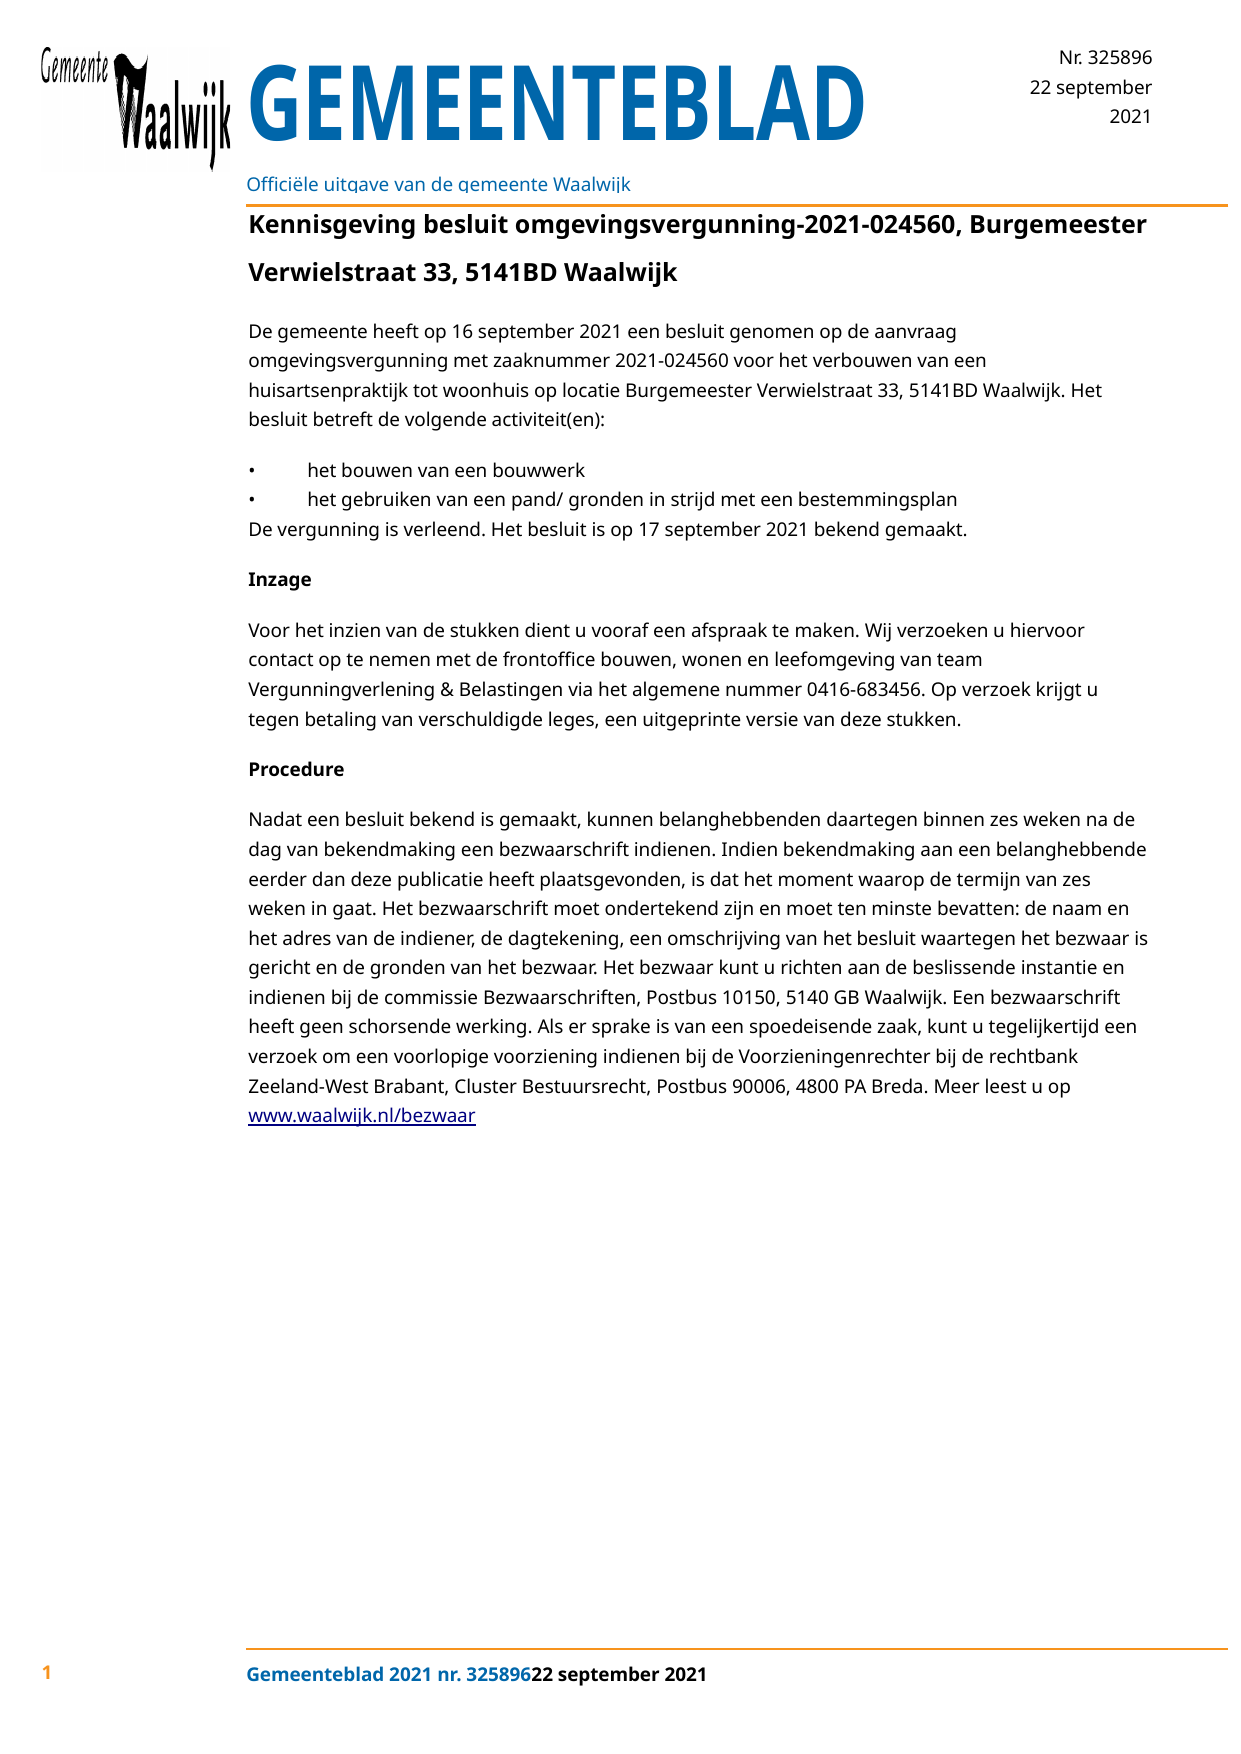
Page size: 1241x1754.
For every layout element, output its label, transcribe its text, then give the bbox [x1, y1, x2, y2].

picture [41, 47, 231, 172]
text Inzage [248, 567, 1152, 592]
text Voor het inzien van de stukken dient u vooraf een afspraak te maken. Wij verzoeken u hiervoor contact op te nemen met de frontoffice bouwen, wonen en leefomgeving van team Vergunningverlening & Belastingen via het algemene nummer 0416-683456. Op verzoek krijgt u tegen betaling van verschuldigde leges, een uitgeprinte versie van deze stukken. [248, 617, 1152, 732]
text De gemeente heeft op 16 september 2021 een besluit genomen op de aanvraag omgevingsvergunning met zaaknummer 2021-024560 voor het verbouwen van een huisartsenpraktijk tot woonhuis op locatie Burgemeester Verwielstraat 33, 5141BD Waalwijk. Het besluit betreft de volgende activiteit(en): [248, 318, 1152, 432]
text Nadat een besluit bekend is gemaakt, kunnen belanghebbenden daartegen binnen zes weken na de dag van bekendmaking een bezwaarschrift indienen. Indien bekendmaking aan een belanghebbende eerder dan deze publicatie heeft plaatsgevonden, is dat het moment waarop de termijn van zes weken in gaat. Het bezwaarschrift moet ondertekend zijn en moet ten minste bevatten: de naam en het adres van de indiener, de dagtekening, een omschrijving van het besluit waartegen het bezwaar is gericht en de gronden van het bezwaar. Het bezwaar kunt u richten aan de beslissende instantie en indienen bij de commissie Bezwaarschriften, Postbus 10150, 5140 GB Waalwijk. Een bezwaarschrift heeft geen schorsende werking. Als er sprake is van een spoedeisende zaak, kunt u tegelijkertijd een verzoek om een voorlopige voorziening indienen bij de Voorzieningenrechter bij de rechtbank Zeeland-West Brabant, Cluster Bestuursrecht, Postbus 90006, 4800 PA Breda. Meer leest u op www.waalwijk.nl/bezwaar [248, 807, 1152, 1128]
text Kennisgeving besluit omgevingsvergunning-2021-024560, Burgemeester Verwielstraat 33, 5141BD Waalwijk [248, 207, 1152, 288]
list het bouwen van een bouwwerk [248, 457, 1152, 483]
list het gebruiken van een pand/ gronden in strijd met een bestemmingsplan [248, 487, 1152, 512]
text Procedure [248, 756, 1152, 782]
text De vergunning is verleend. Het besluit is op 17 september 2021 bekend gemaakt. [248, 516, 1152, 542]
